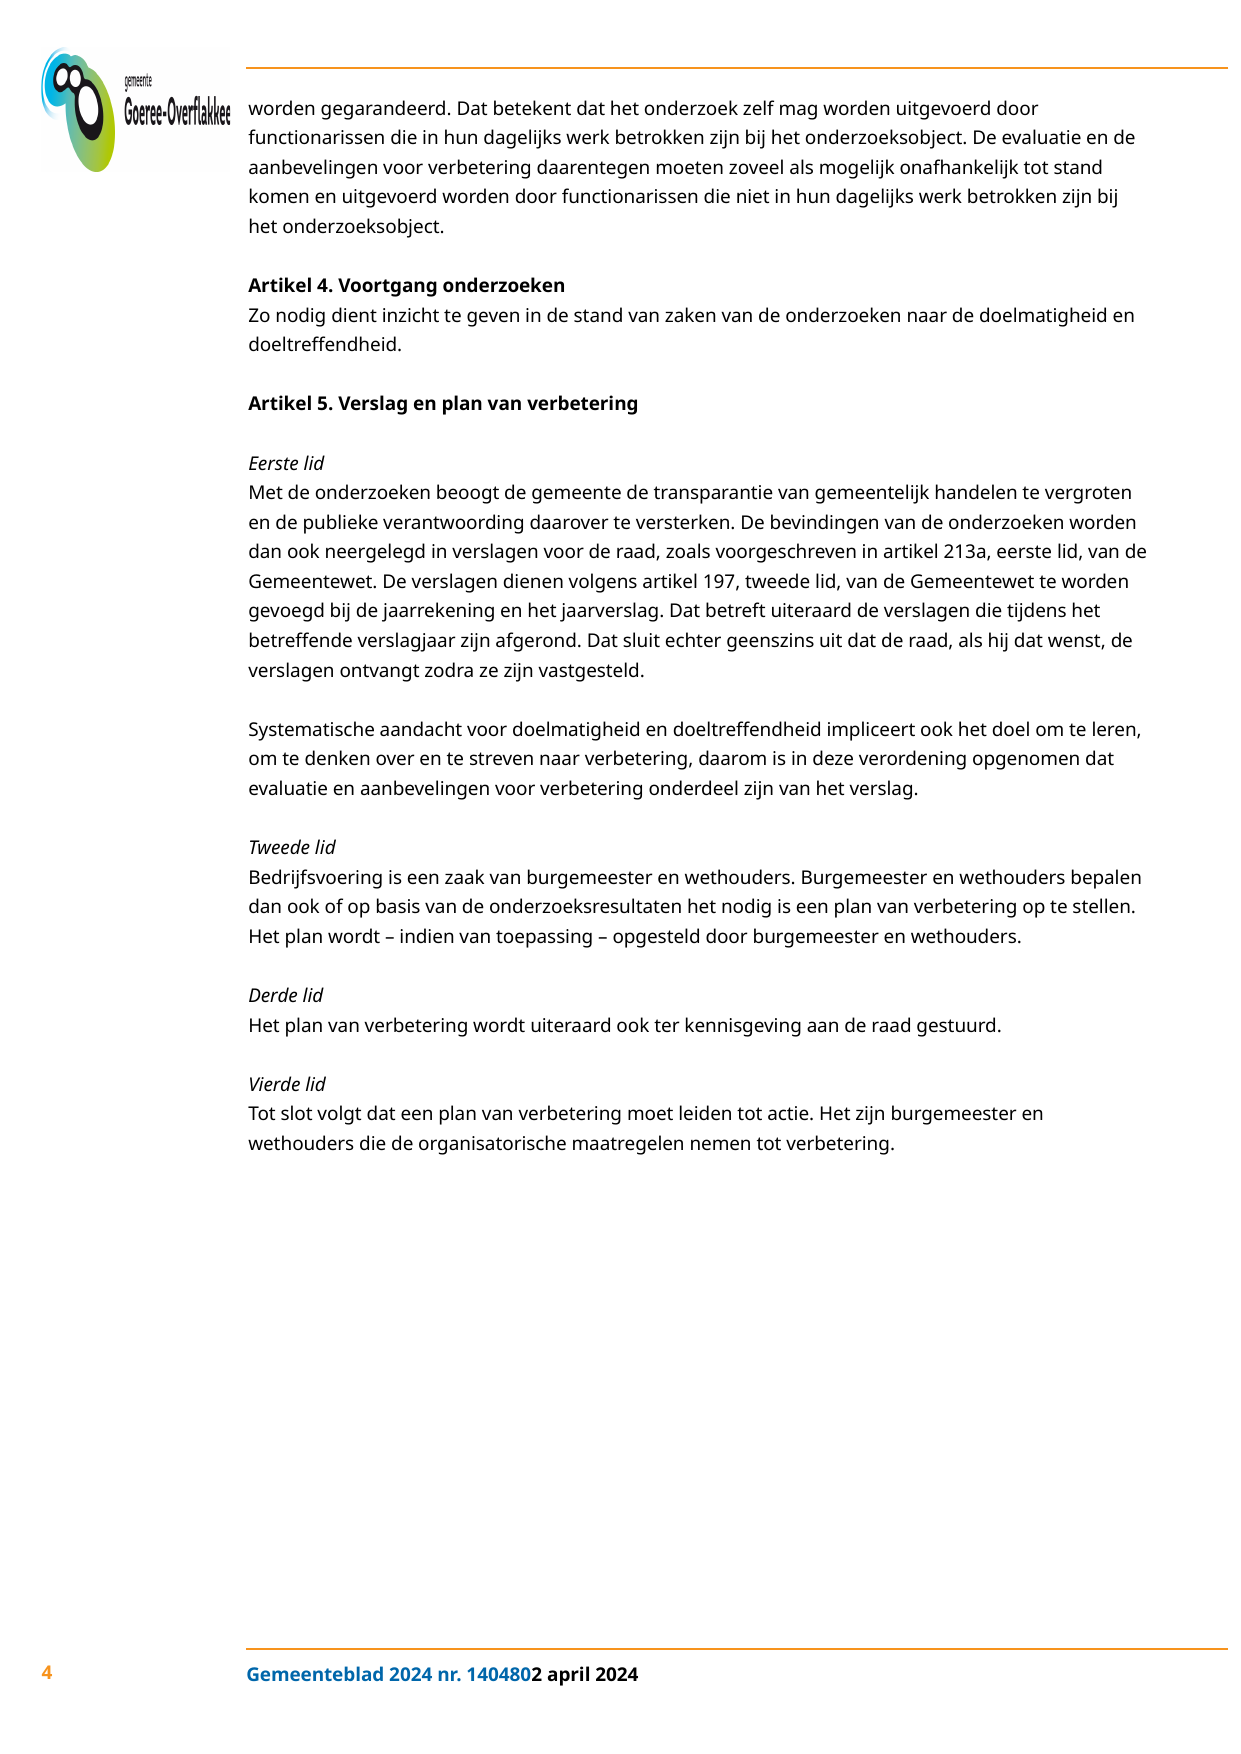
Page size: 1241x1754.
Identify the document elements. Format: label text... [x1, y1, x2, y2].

text Tot slot volgt dat een plan van verbetering moet leiden tot actie. Het zijn burgemeester en wethouders die de organisatorische maatregelen nemen tot verbetering. [248, 1101, 1152, 1156]
text Artikel 4. Voortgang onderzoeken [248, 272, 1152, 298]
text worden gegarandeerd. Dat betekent dat het onderzoek zelf mag worden uitgevoerd door functionarissen die in hun dagelijks werk betrokken zijn bij het onderzoeksobject. De evaluatie en de aanbevelingen voor verbetering daarentegen moeten zoveel als mogelijk onafhankelijk tot stand komen en uitgevoerd worden door functionarissen die niet in hun dagelijks werk betrokken zijn bij het onderzoeksobject. [248, 95, 1152, 239]
text Systematische aandacht voor doelmatigheid en doeltreffendheid impliceert ook het doel om te leren, om te denken over en te streven naar verbetering, daarom is in deze verordening opgenomen dat evaluatie en aanbevelingen voor verbetering onderdeel zijn van het verslag. [248, 716, 1152, 801]
text Zo nodig dient inzicht te geven in de stand van zaken van de onderzoeken naar de doelmatigheid en doeltreffendheid. [248, 302, 1152, 357]
text Derde lid [248, 982, 1152, 1008]
text Het plan van verbetering wordt uiteraard ook ter kennisgeving aan de raad gestuurd. [248, 1012, 1152, 1038]
text Vierde lid [248, 1071, 1152, 1097]
text Tweede lid [248, 834, 1152, 860]
text Artikel 5. Verslag en plan van verbetering [248, 391, 1152, 416]
picture [41, 47, 231, 172]
text Bedrijfsvoering is een zaak van burgemeester en wethouders. Burgemeester en wethouders bepalen dan ook of op basis van de onderzoeksresultaten het nodig is een plan van verbetering op te stellen. Het plan wordt – indien van toepassing – opgesteld door burgemeester en wethouders. [248, 864, 1152, 949]
text Met de onderzoeken beoogt de gemeente de transparantie van gemeentelijk handelen te vergroten en de publieke verantwoording daarover te versterken. De bevindingen van de onderzoeken worden dan ook neergelegd in verslagen voor de raad, zoals voorgeschreven in artikel 213a, eerste lid, van de Gemeentewet. De verslagen dienen volgens artikel 197, tweede lid, van de Gemeentewet te worden gevoegd bij de jaarrekening en het jaarverslag. Dat betreft uiteraard de verslagen die tijdens het betreffende verslagjaar zijn afgerond. Dat sluit echter geenszins uit dat de raad, als hij dat wenst, de verslagen ontvangt zodra ze zijn vastgesteld. [248, 479, 1152, 683]
text Eerste lid [248, 450, 1152, 476]
